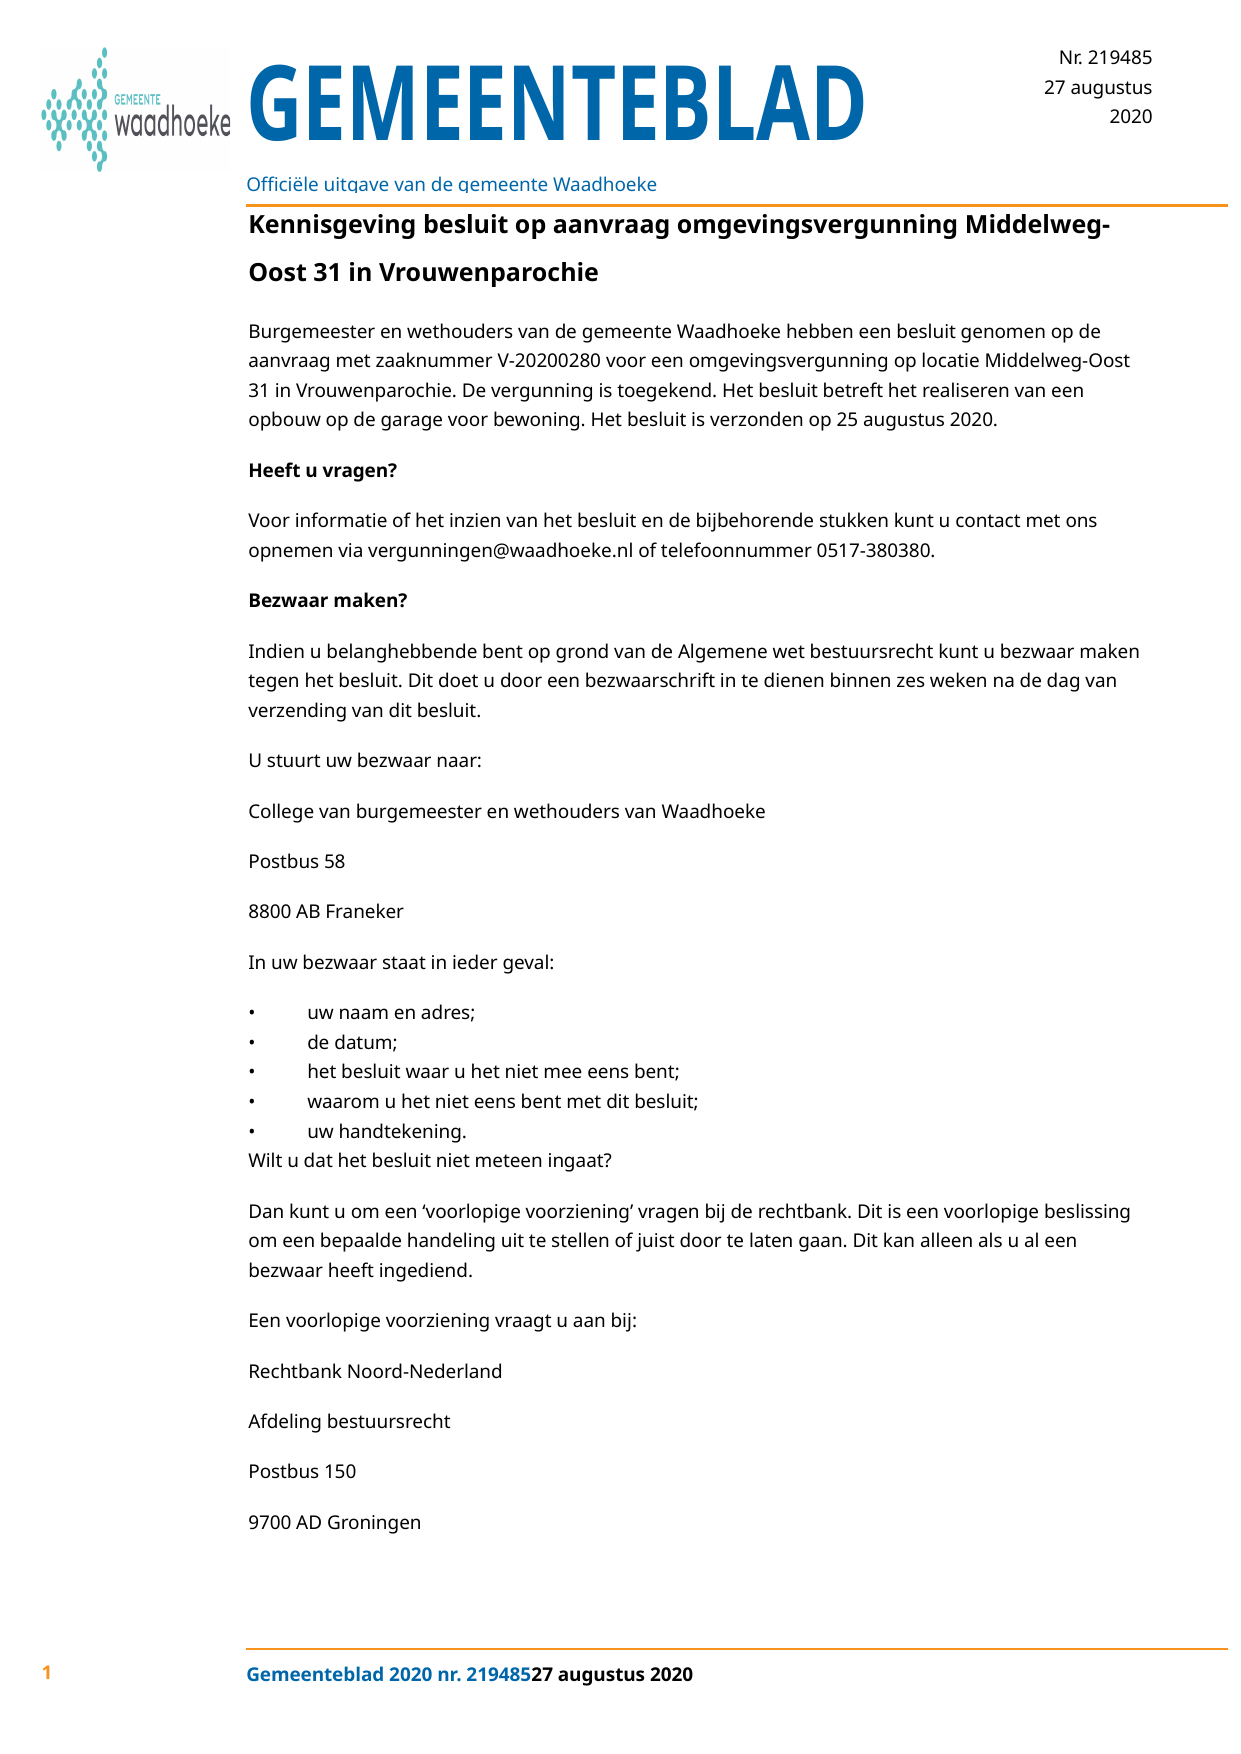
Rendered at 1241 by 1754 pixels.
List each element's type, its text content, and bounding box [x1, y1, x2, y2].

text Rechtbank Noord-Nederland [248, 1358, 1152, 1384]
text 8800 AB Franeker [248, 899, 1152, 924]
text 9700 AD Groningen [248, 1509, 1152, 1535]
list het besluit waar u het niet mee eens bent; [248, 1059, 1152, 1084]
text Een voorlopige voorziening vraagt u aan bij: [248, 1307, 1152, 1333]
text Voor informatie of het inzien van het besluit en de bijbehorende stukken kunt u contact met ons opnemen via vergunningen@waadhoeke.nl of telefoonnummer 0517-380380. [248, 507, 1152, 563]
list uw naam en adres; [248, 999, 1152, 1025]
text Postbus 150 [248, 1459, 1152, 1484]
text Wilt u dat het besluit niet meteen ingaat? [248, 1147, 1152, 1173]
text Indien u belanghebbende bent op grond van de Algemene wet bestuursrecht kunt u bezwaar maken tegen het besluit. Dit doet u door een bezwaarschrift in te dienen binnen zes weken na de dag van verzending van dit besluit. [248, 638, 1152, 723]
text Burgemeester en wethouders van de gemeente Waadhoeke hebben een besluit genomen op de aanvraag met zaaknummer V-20200280 voor een omgevingsvergunning op locatie Middelweg-Oost 31 in Vrouwenparochie. De vergunning is toegekend. Het besluit betreft het realiseren van een opbouw op de garage voor bewoning. Het besluit is verzonden op 25 augustus 2020. [248, 318, 1152, 432]
text Heeft u vragen? [248, 457, 1152, 483]
text In uw bezwaar staat in ieder geval: [248, 949, 1152, 975]
picture [41, 47, 231, 172]
text Dan kunt u om een ‘voorlopige voorziening’ vragen bij de rechtbank. Dit is een voorlopige beslissing om een bepaalde handeling uit te stellen of juist door te laten gaan. Dit kan alleen als u al een bezwaar heeft ingediend. [248, 1198, 1152, 1283]
text Afdeling bestuursrecht [248, 1408, 1152, 1434]
text Postbus 58 [248, 848, 1152, 874]
text Bezwaar maken? [248, 587, 1152, 613]
list waarom u het niet eens bent met dit besluit; [248, 1088, 1152, 1114]
text College van burgemeester en wethouders van Waadhoeke [248, 798, 1152, 824]
list de datum; [248, 1029, 1152, 1055]
text Kennisgeving besluit op aanvraag omgevingsvergunning Middelweg-Oost 31 in Vrouwenparochie [248, 207, 1152, 288]
list uw handtekening. [248, 1118, 1152, 1144]
text U stuurt uw bezwaar naar: [248, 747, 1152, 773]
